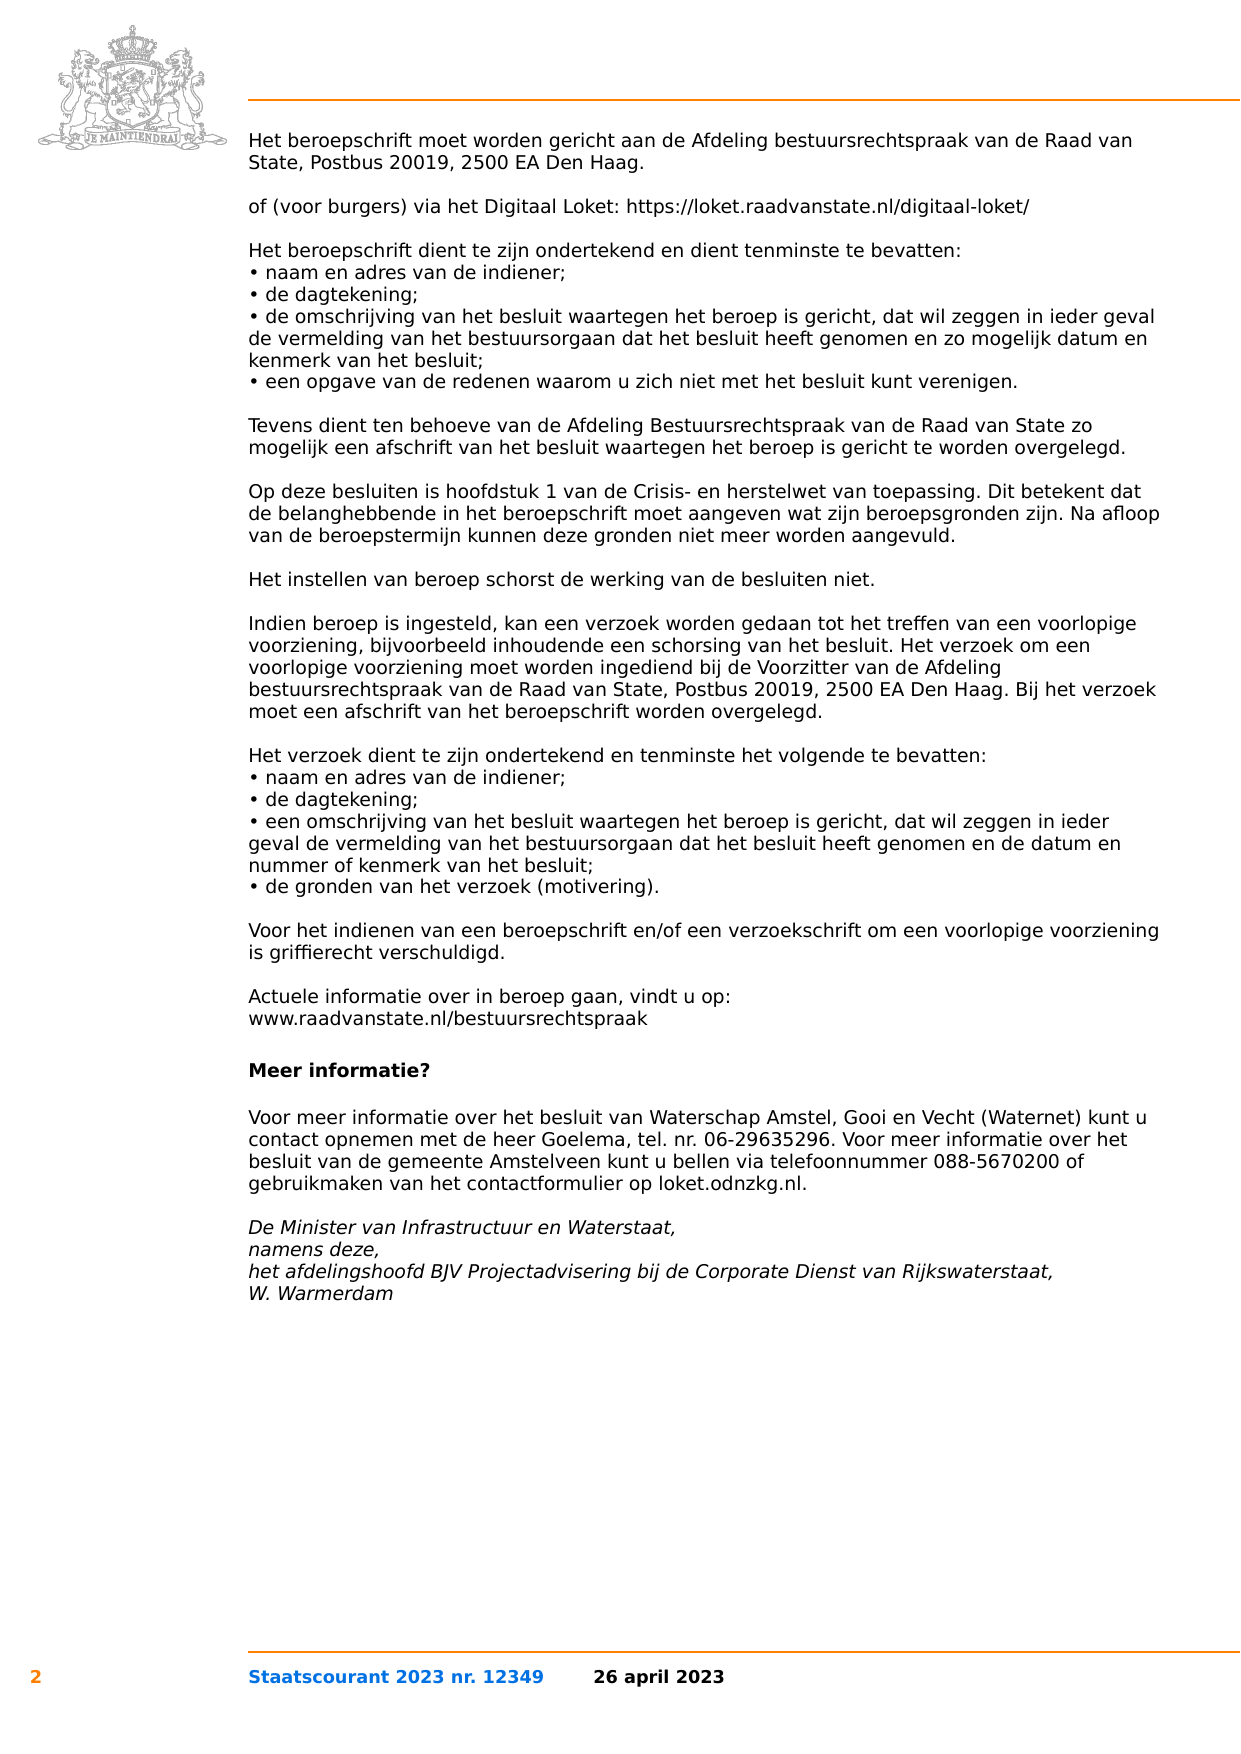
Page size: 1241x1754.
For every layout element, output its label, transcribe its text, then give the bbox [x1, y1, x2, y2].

text • naam en adres van de indiener; [248, 262, 1163, 283]
text Het beroepschrift dient te zijn ondertekend en dient tenminste te bevatten: [248, 239, 1163, 262]
text De Minister van Infrastructuur en Waterstaat, namens deze, het afdelingshoofd BJV Projectadvisering bij de Corporate Dienst van Rijkswaterstaat, W. Warmerdam [248, 1217, 1163, 1305]
text Tevens dient ten behoeve van de Afdeling Bestuursrechtspraak van de Raad van State zo mogelijk een afschrift van het besluit waartegen het beroep is gericht te worden overgelegd. [248, 415, 1163, 459]
text Het instellen van beroep schorst de werking van de besluiten niet. [248, 569, 1163, 591]
text • een omschrijving van het besluit waartegen het beroep is gericht, dat wil zeggen in ieder geval de vermelding van het bestuursorgaan dat het besluit heeft genomen en de datum en nummer of kenmerk van het besluit; [248, 811, 1163, 876]
text • de omschrijving van het besluit waartegen het beroep is gericht, dat wil zeggen in ieder geval de vermelding van het bestuursorgaan dat het besluit heeft genomen en zo mogelijk datum en kenmerk van het besluit; [248, 306, 1163, 371]
text Voor meer informatie over het besluit van Waterschap Amstel, Gooi en Vecht (Waternet) kunt u contact opnemen met de heer Goelema, tel. nr. 06-29635296. Voor meer informatie over het besluit van de gemeente Amstelveen kunt u bellen via telefoonnummer 088-5670200 of gebruikmaken van het contactformulier op loket.odnzkg.nl. [248, 1107, 1163, 1195]
text of (voor burgers) via het Digitaal Loket: https://loket.raadvanstate.nl/digitaal-loket/ [248, 196, 1163, 218]
subtitle Meer informatie? [248, 1060, 1163, 1082]
text Actuele informatie over in beroep gaan, vindt u op: [248, 986, 1163, 1008]
text • naam en adres van de indiener; [248, 767, 1163, 788]
text www.raadvanstate.nl/bestuursrechtspraak [248, 1008, 1163, 1030]
picture [38, 25, 227, 150]
text • een opgave van de redenen waarom u zich niet met het besluit kunt verenigen. [248, 371, 1163, 393]
text Op deze besluiten is hoofdstuk 1 van de Crisis- en herstelwet van toepassing. Dit betekent dat de belanghebbende in het beroepschrift moet aangeven wat zijn beroepsgronden zijn. Na afloop van de beroepstermijn kunnen deze gronden niet meer worden aangevuld. [248, 481, 1163, 547]
text Indien beroep is ingesteld, kan een verzoek worden gedaan tot het treffen van een voorlopige voorziening, bijvoorbeeld inhoudende een schorsing van het besluit. Het verzoek om een voorlopige voorziening moet worden ingediend bij de Voorzitter van de Afdeling bestuursrechtspraak van de Raad van State, Postbus 20019, 2500 EA Den Haag. Bij het verzoek moet een afschrift van het beroepschrift worden overgelegd. [248, 613, 1163, 723]
text Het beroepschrift moet worden gericht aan de Afdeling bestuursrechtspraak van de Raad van State, Postbus 20019, 2500 EA Den Haag. [248, 130, 1163, 174]
text Het verzoek dient te zijn ondertekend en tenminste het volgende te bevatten: [248, 744, 1163, 767]
text • de dagtekening; [248, 788, 1163, 811]
text • de gronden van het verzoek (motivering). [248, 876, 1163, 898]
text • de dagtekening; [248, 283, 1163, 306]
text Voor het indienen van een beroepschrift en/of een verzoekschrift om een voorlopige voorziening is griffierecht verschuldigd. [248, 920, 1163, 964]
